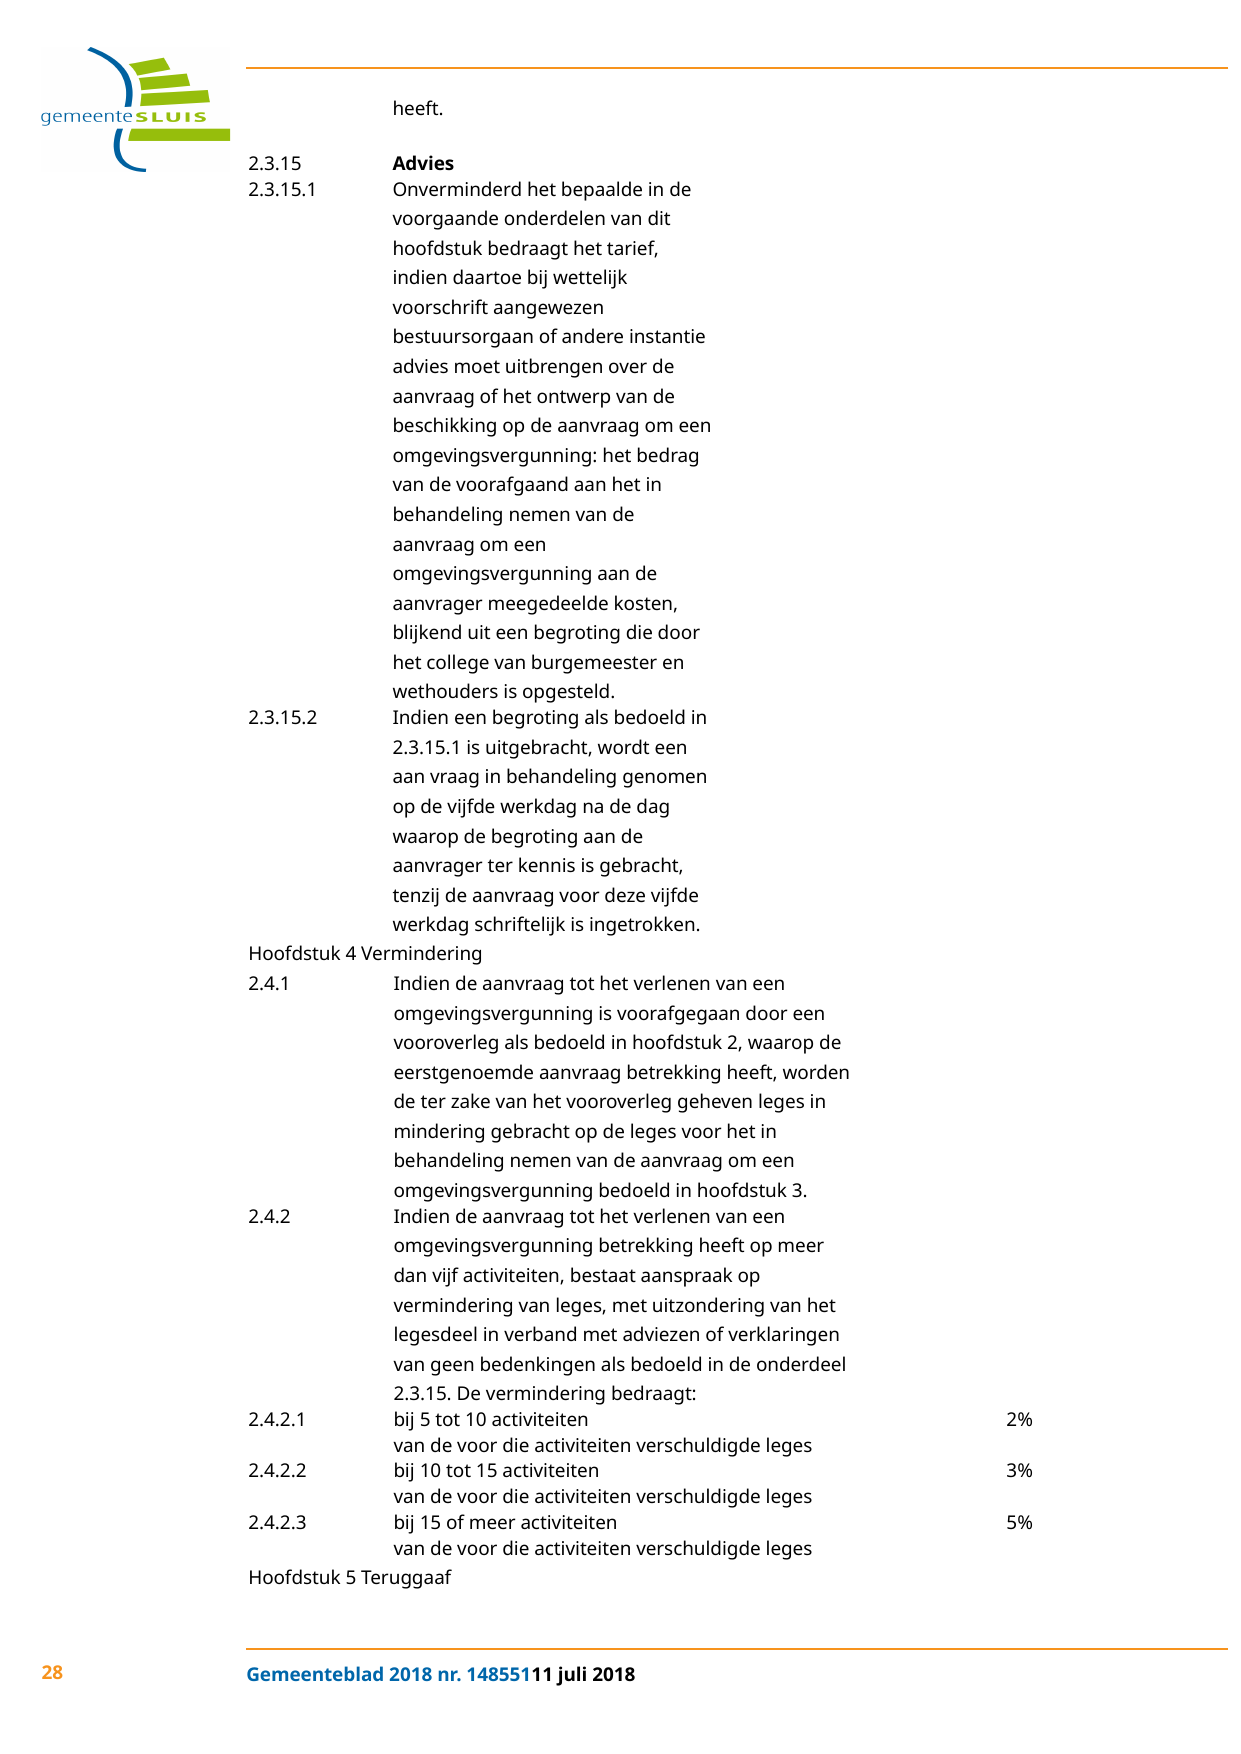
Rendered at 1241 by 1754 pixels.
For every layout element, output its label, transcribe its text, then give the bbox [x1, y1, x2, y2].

table_cell [719, 150, 863, 176]
table_header [1006, 970, 1152, 1203]
table_header 2.4.1 [248, 970, 393, 1203]
picture [41, 47, 231, 172]
table_header [861, 970, 1006, 1203]
table_cell van de voor die activiteiten verschuldigde leges [393, 1484, 861, 1509]
table_cell Indien de aanvraag tot het verlenen van een omgevingsvergunning betrekking heeft op meer dan vijf activiteiten, bestaat aanspraak op vermindering van leges, met uitzondering van het legesdeel in verband met adviezen of verklaringen van geen bedenkingen als bedoeld in de onderdeel 2.3.15. De vermindering bedraagt: [393, 1203, 861, 1406]
table_cell 3% [1006, 1458, 1152, 1483]
table_cell [861, 1535, 1006, 1561]
table_cell [861, 1509, 1006, 1535]
text Hoofdstuk 4 Vermindering [248, 941, 1152, 966]
table_cell [1006, 1535, 1152, 1561]
text Hoofdstuk 5 Teruggaaf [248, 1564, 1152, 1589]
table_cell [719, 176, 863, 704]
table_cell [248, 1484, 393, 1509]
table_cell [861, 1406, 1006, 1432]
table_cell [1006, 1484, 1152, 1509]
table_cell heeft. [392, 95, 719, 150]
table_cell [861, 1484, 1006, 1509]
table_cell van de voor die activiteiten verschuldigde leges [393, 1535, 861, 1561]
table_cell [863, 95, 1007, 150]
table_cell 2% [1006, 1406, 1152, 1432]
table_cell [719, 95, 863, 150]
table_cell 2.4.2.1 [248, 1406, 393, 1432]
table_cell [861, 1432, 1006, 1458]
table_cell [248, 1432, 393, 1458]
table_cell [863, 176, 1007, 704]
table_header Indien de aanvraag tot het verlenen van een omgevingsvergunning is voorafgegaan door een vooroverleg als bedoeld in hoofdstuk 2, waarop de eerstgenoemde aanvraag betrekking heeft, worden de ter zake van het vooroverleg geheven leges in mindering gebracht op de leges voor het in behandeling nemen van de aanvraag om een omgevingsvergunning bedoeld in hoofdstuk 3. [393, 970, 861, 1203]
table_cell Advies [392, 150, 719, 176]
table_cell [1007, 705, 1152, 937]
table_cell 2.4.2.3 [248, 1509, 393, 1535]
table_cell bij 5 tot 10 activiteiten [393, 1406, 861, 1432]
table_cell [863, 705, 1007, 937]
table_cell 2.3.15.2 [248, 705, 392, 937]
table_cell Indien een begroting als bedoeld in 2.3.15.1 is uitgebracht, wordt een aan vraag in behandeling genomen op de vijfde werkdag na de dag waarop de begroting aan de aanvrager ter kennis is gebracht, tenzij de aanvraag voor deze vijfde werkdag schriftelijk is ingetrokken. [392, 705, 719, 937]
table_cell 2.4.2.2 [248, 1458, 393, 1483]
table_cell Onverminderd het bepaalde in de voorgaande onderdelen van dit hoofdstuk bedraagt het tarief, indien daartoe bij wettelijk voorschrift aangewezen bestuursorgaan of andere instantie advies moet uitbrengen over de aanvraag of het ontwerp van de beschikking op de aanvraag om een omgevingsvergunning: het bedrag van de voorafgaand aan het in behandeling nemen van de aanvraag om een omgevingsvergunning aan de aanvrager meegedeelde kosten, blijkend uit een begroting die door het college van burgemeester en wethouders is opgesteld. [392, 176, 719, 704]
table_cell [1007, 176, 1152, 704]
table_cell [863, 150, 1007, 176]
table_cell bij 10 tot 15 activiteiten [393, 1458, 861, 1483]
table_cell 2.4.2 [248, 1203, 393, 1406]
table_cell bij 15 of meer activiteiten [393, 1509, 861, 1535]
table_cell [1007, 95, 1152, 150]
table_cell [248, 1535, 393, 1561]
table_cell 2.3.15.1 [248, 176, 392, 704]
table_cell van de voor die activiteiten verschuldigde leges [393, 1432, 861, 1458]
table_cell 5% [1006, 1509, 1152, 1535]
table_cell [861, 1458, 1006, 1483]
table_cell [861, 1203, 1006, 1406]
table_cell [248, 95, 392, 150]
table_cell [1007, 150, 1152, 176]
table_cell [1006, 1203, 1152, 1406]
table_cell [719, 705, 863, 937]
table_cell 2.3.15 [248, 150, 392, 176]
table_cell [1006, 1432, 1152, 1458]
